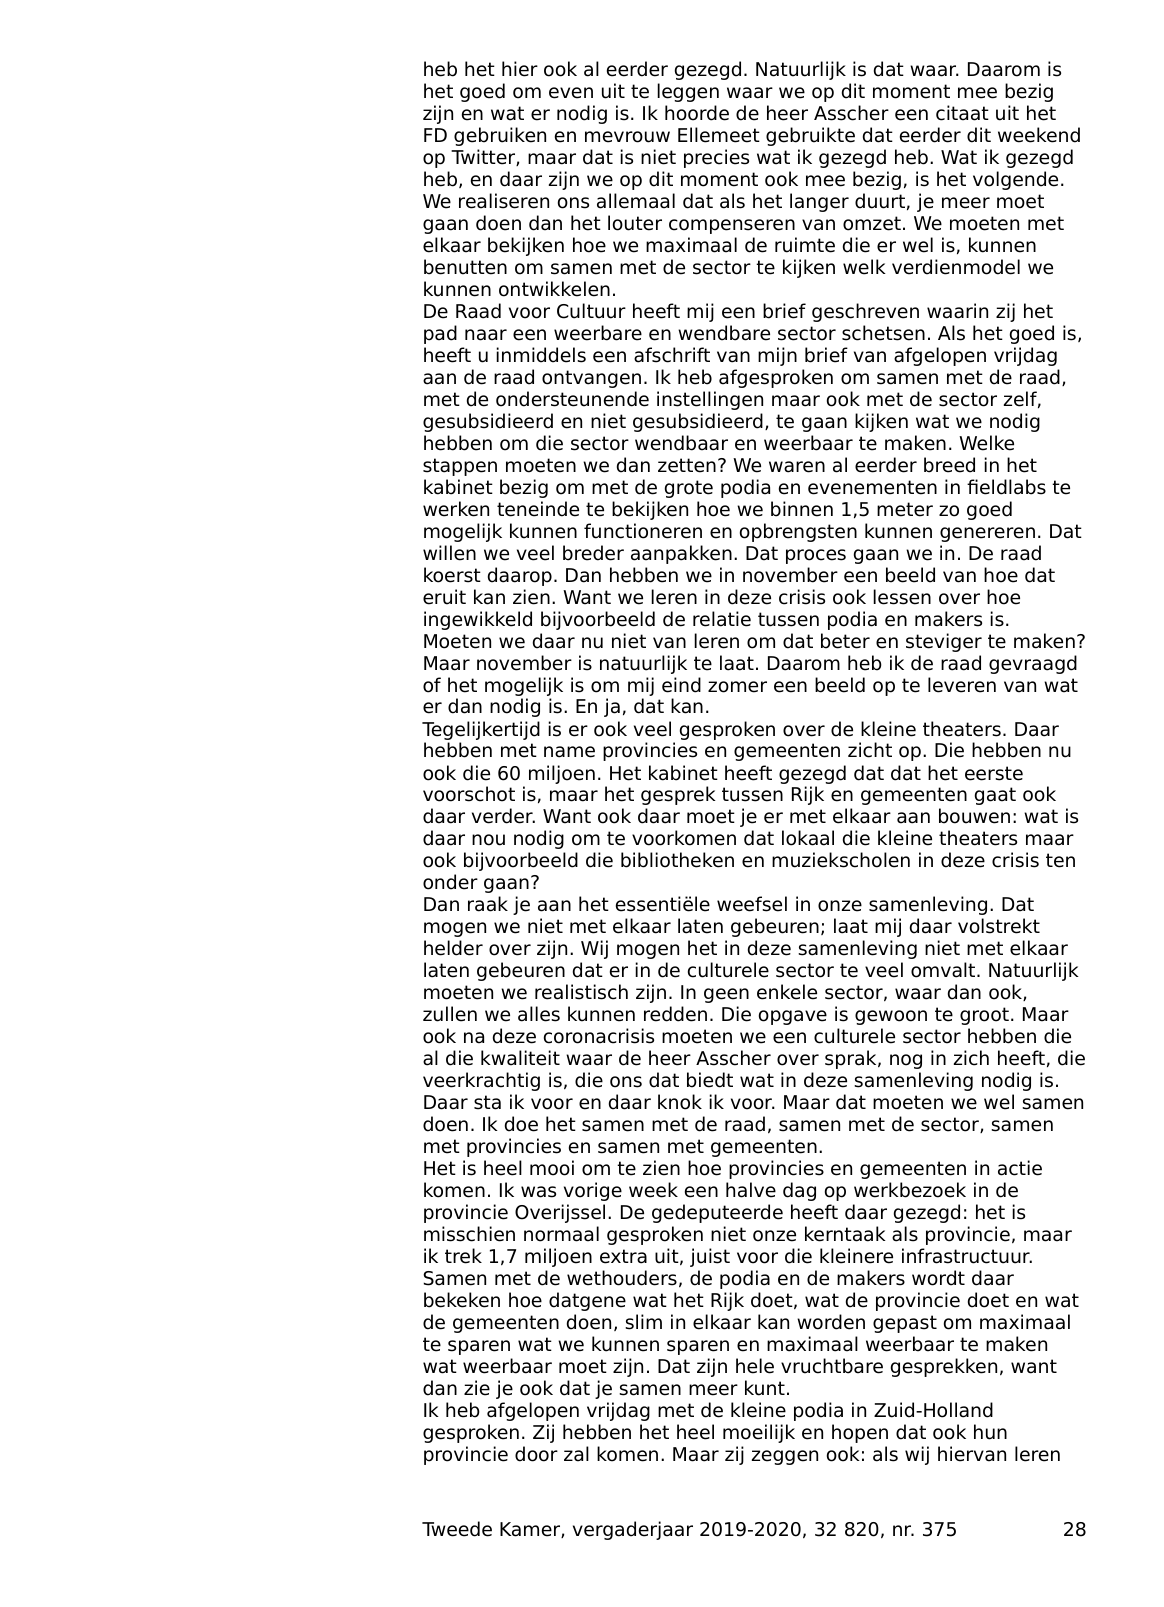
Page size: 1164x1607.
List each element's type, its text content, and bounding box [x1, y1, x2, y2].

text De Raad voor Cultuur heeft mij een brief geschreven waarin zij het pad naar een weerbare en wendbare sector schetsen. Als het goed is, heeft u inmiddels een afschrift van mijn brief van afgelopen vrijdag aan de raad ontvangen. Ik heb afgesproken om samen met de raad, met de ondersteunende instellingen maar ook met de sector zelf, gesubsidieerd en niet gesubsidieerd, te gaan kijken wat we nodig hebben om die sector wendbaar en weerbaar te maken. Welke stappen moeten we dan zetten? We waren al eerder breed in het kabinet bezig om met de grote podia en evenementen in fieldlabs te werken teneinde te bekijken hoe we binnen 1,5 meter zo goed mogelijk kunnen functioneren en opbrengsten kunnen genereren. Dat willen we veel breder aanpakken. Dat proces gaan we in. De raad koerst daarop. Dan hebben we in november een beeld van hoe dat eruit kan zien. Want we leren in deze crisis ook lessen over hoe ingewikkeld bijvoorbeeld de relatie tussen podia en makers is. Moeten we daar nu niet van leren om dat beter en steviger te maken? Maar november is natuurlijk te laat. Daarom heb ik de raad gevraagd of het mogelijk is om mij eind zomer een beeld op te leveren van wat er dan nodig is. En ja, dat kan. [422, 301, 1087, 718]
text Tegelijkertijd is er ook veel gesproken over de kleine theaters. Daar hebben met name provincies en gemeenten zicht op. Die hebben nu ook die 60 miljoen. Het kabinet heeft gezegd dat dat het eerste voorschot is, maar het gesprek tussen Rijk en gemeenten gaat ook daar verder. Want ook daar moet je er met elkaar aan bouwen: wat is daar nou nodig om te voorkomen dat lokaal die kleine theaters maar ook bijvoorbeeld die bibliotheken en muziekscholen in deze crisis ten onder gaan? [422, 718, 1087, 894]
text Het is heel mooi om te zien hoe provincies en gemeenten in actie komen. Ik was vorige week een halve dag op werkbezoek in de provincie Overijssel. De gedeputeerde heeft daar gezegd: het is misschien normaal gesproken niet onze kerntaak als provincie, maar ik trek 1,7 miljoen extra uit, juist voor die kleinere infrastructuur. Samen met de wethouders, de podia en de makers wordt daar bekeken hoe datgene wat het Rijk doet, wat de provincie doet en wat de gemeenten doen, slim in elkaar kan worden gepast om maximaal te sparen wat we kunnen sparen en maximaal weerbaar te maken wat weerbaar moet zijn. Dat zijn hele vruchtbare gesprekken, want dan zie je ook dat je samen meer kunt. [422, 1158, 1087, 1400]
text heb het hier ook al eerder gezegd. Natuurlijk is dat waar. Daarom is het goed om even uit te leggen waar we op dit moment mee bezig zijn en wat er nodig is. Ik hoorde de heer Asscher een citaat uit het FD gebruiken en mevrouw Ellemeet gebruikte dat eerder dit weekend op Twitter, maar dat is niet precies wat ik gezegd heb. Wat ik gezegd heb, en daar zijn we op dit moment ook mee bezig, is het volgende. We realiseren ons allemaal dat als het langer duurt, je meer moet gaan doen dan het louter compenseren van omzet. We moeten met elkaar bekijken hoe we maximaal de ruimte die er wel is, kunnen benutten om samen met de sector te kijken welk verdienmodel we kunnen ontwikkelen. [422, 59, 1087, 301]
text Ik heb afgelopen vrijdag met de kleine podia in Zuid-Holland gesproken. Zij hebben het heel moeilijk en hopen dat ook hun provincie door zal komen. Maar zij zeggen ook: als wij hiervan leren [422, 1400, 1087, 1466]
text Dan raak je aan het essentiële weefsel in onze samenleving. Dat mogen we niet met elkaar laten gebeuren; laat mij daar volstrekt helder over zijn. Wij mogen het in deze samenleving niet met elkaar laten gebeuren dat er in de culturele sector te veel omvalt. Natuurlijk moeten we realistisch zijn. In geen enkele sector, waar dan ook, zullen we alles kunnen redden. Die opgave is gewoon te groot. Maar ook na deze coronacrisis moeten we een culturele sector hebben die al die kwaliteit waar de heer Asscher over sprak, nog in zich heeft, die veerkrachtig is, die ons dat biedt wat in deze samenleving nodig is. Daar sta ik voor en daar knok ik voor. Maar dat moeten we wel samen doen. Ik doe het samen met de raad, samen met de sector, samen met provincies en samen met gemeenten. [422, 894, 1087, 1158]
